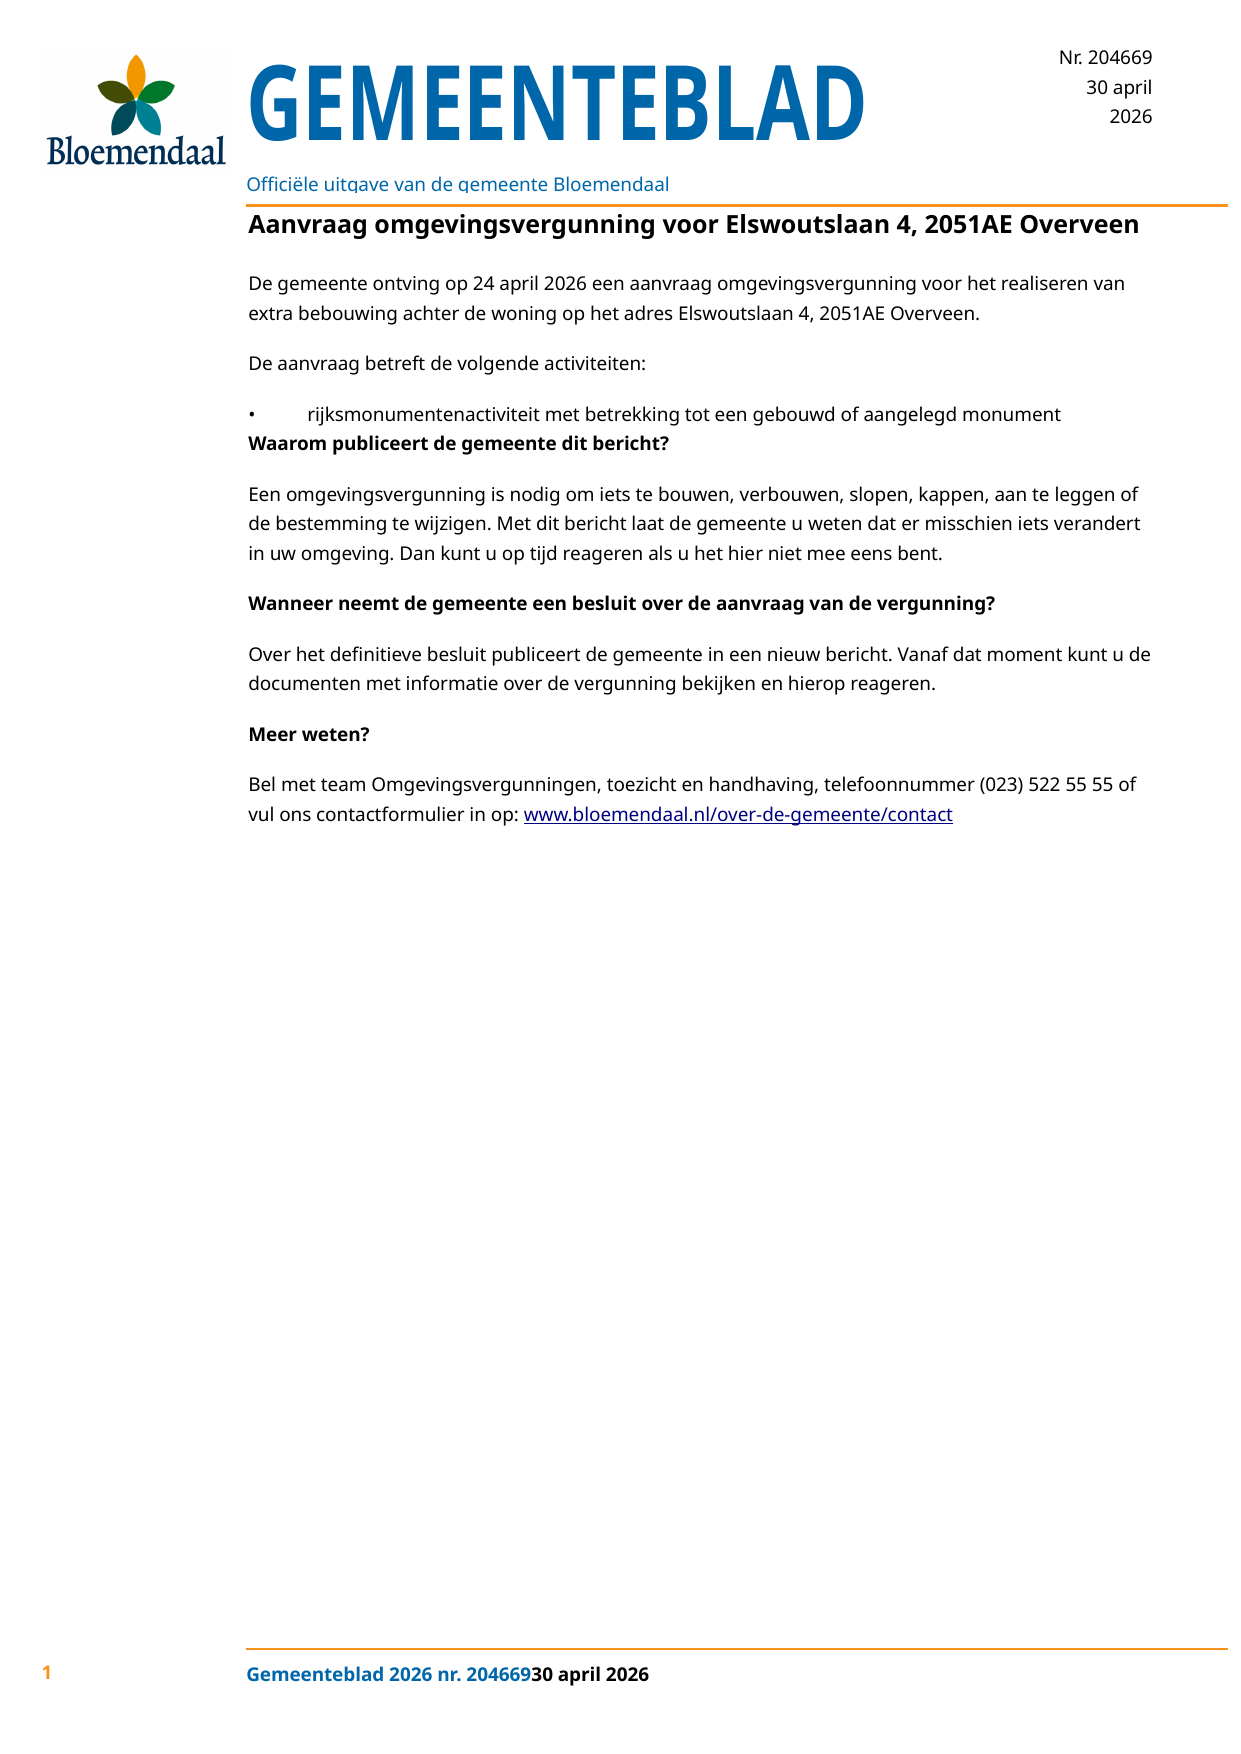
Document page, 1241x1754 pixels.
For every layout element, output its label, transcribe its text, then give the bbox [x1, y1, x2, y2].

text Meer weten? [248, 721, 1152, 746]
text Bel met team Omgevingsvergunningen, toezicht en handhaving, telefoonnummer (023) 522 55 55 of vul ons contactformulier in op: www.bloemendaal.nl/over-de-gemeente/contact [248, 771, 1152, 826]
text De aanvraag betreft de volgende activiteiten: [248, 350, 1152, 376]
text Wanneer neemt de gemeente een besluit over de aanvraag van de vergunning? [248, 590, 1152, 616]
text Een omgevingsvergunning is nodig om iets te bouwen, verbouwen, slopen, kappen, aan te leggen of de bestemming te wijzigen. Met dit bericht laat de gemeente u weten dat er misschien iets verandert in uw omgeving. Dan kunt u op tijd reageren als u het hier niet mee eens bent. [248, 481, 1152, 566]
picture [41, 47, 231, 172]
text De gemeente ontving op 24 april 2026 een aanvraag omgevingsvergunning voor het realiseren van extra bebouwing achter de woning op het adres Elswoutslaan 4, 2051AE Overveen. [248, 270, 1152, 326]
text Aanvraag omgevingsvergunning voor Elswoutslaan 4, 2051AE Overveen [248, 207, 1152, 241]
text Over het definitieve besluit publiceert de gemeente in een nieuw bericht. Vanaf dat moment kunt u de documenten met informatie over de vergunning bekijken en hierop reageren. [248, 641, 1152, 696]
text Waarom publiceert de gemeente dit bericht? [248, 430, 1152, 456]
list rijksmonumentenactiviteit met betrekking tot een gebouwd of aangelegd monument [248, 401, 1152, 426]
